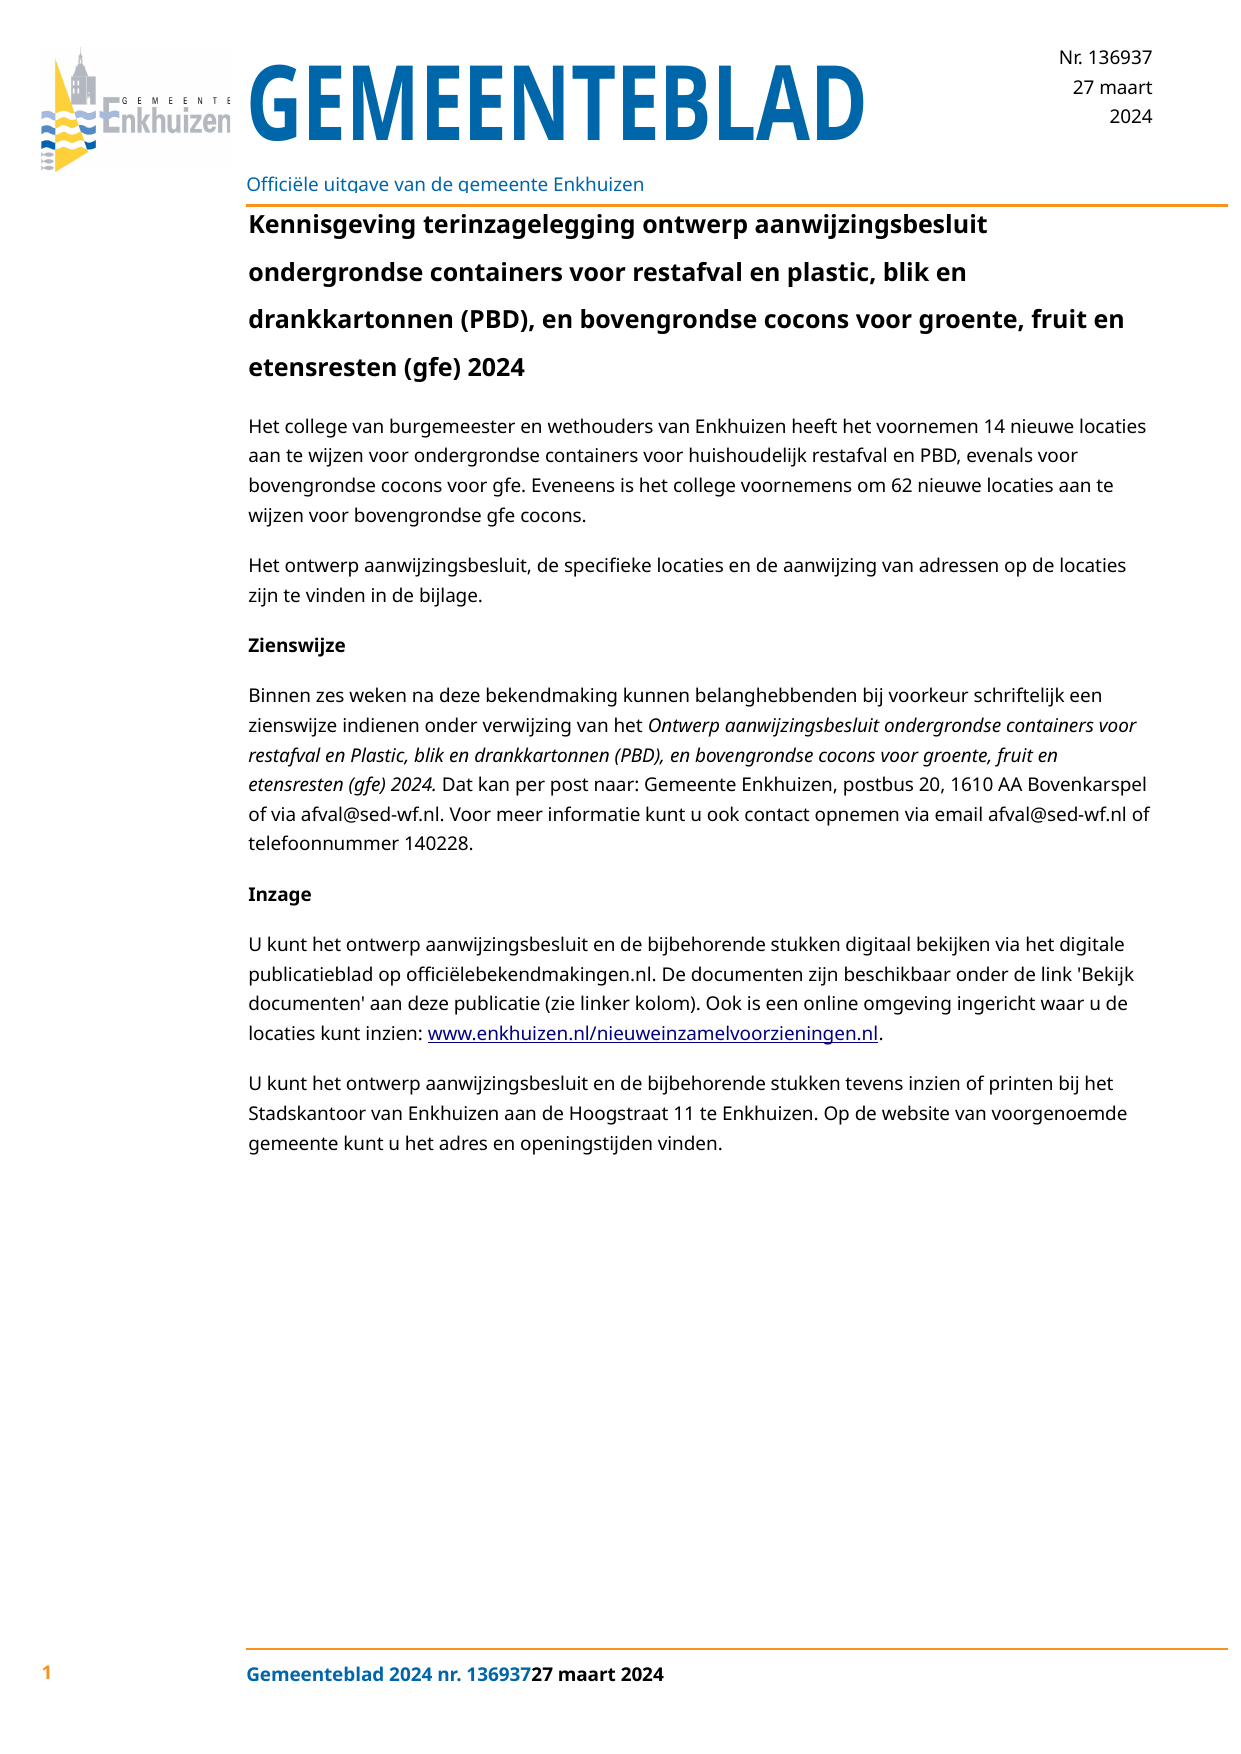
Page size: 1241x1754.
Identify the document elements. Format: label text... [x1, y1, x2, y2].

picture [41, 47, 231, 172]
text Het college van burgemeester en wethouders van Enkhuizen heeft het voornemen 14 nieuwe locaties aan te wijzen voor ondergrondse containers voor huishoudelijk restafval en PBD, evenals voor bovengrondse cocons voor gfe. Eveneens is het college voornemens om 62 nieuwe locaties aan te wijzen voor bovengrondse gfe cocons. [248, 413, 1152, 528]
text Binnen zes weken na deze bekendmaking kunnen belanghebbenden bij voorkeur schriftelijk een zienswijze indienen onder verwijzing van het Ontwerp aanwijzingsbesluit ondergrondse containers voor restafval en Plastic, blik en drankkartonnen (PBD), en bovengrondse cocons voor groente, fruit en etensresten (gfe) 2024. Dat kan per post naar: Gemeente Enkhuizen, postbus 20, 1610 AA Bovenkarspel of via afval@sed-wf.nl. Voor meer informatie kunt u ook contact opnemen via email afval@sed-wf.nl of telefoonnummer 140228. [248, 683, 1152, 856]
text Het ontwerp aanwijzingsbesluit, de specifieke locaties en de aanwijzing van adressen op de locaties zijn te vinden in de bijlage. [248, 552, 1152, 608]
text U kunt het ontwerp aanwijzingsbesluit en de bijbehorende stukken tevens inzien of printen bij het Stadskantoor van Enkhuizen aan de Hoogstraat 11 te Enkhuizen. Op de website van voorgenoemde gemeente kunt u het adres en openingstijden vinden. [248, 1071, 1152, 1156]
text U kunt het ontwerp aanwijzingsbesluit en de bijbehorende stukken digitaal bekijken via het digitale publicatieblad op officiëlebekendmakingen.nl. De documenten zijn beschikbaar onder de link 'Bekijk documenten' aan deze publicatie (zie linker kolom). Ook is een online omgeving ingericht waar u de locaties kunt inzien: www.enkhuizen.nl/nieuweinzamelvoorzieningen.nl. [248, 931, 1152, 1046]
text Inzage [248, 881, 1152, 907]
text Zienswijze [248, 632, 1152, 658]
text Kennisgeving terinzagelegging ontwerp aanwijzingsbesluit ondergrondse containers voor restafval en plastic, blik en drankkartonnen (PBD), en bovengrondse cocons voor groente, fruit en etensresten (gfe) 2024 [248, 207, 1152, 384]
